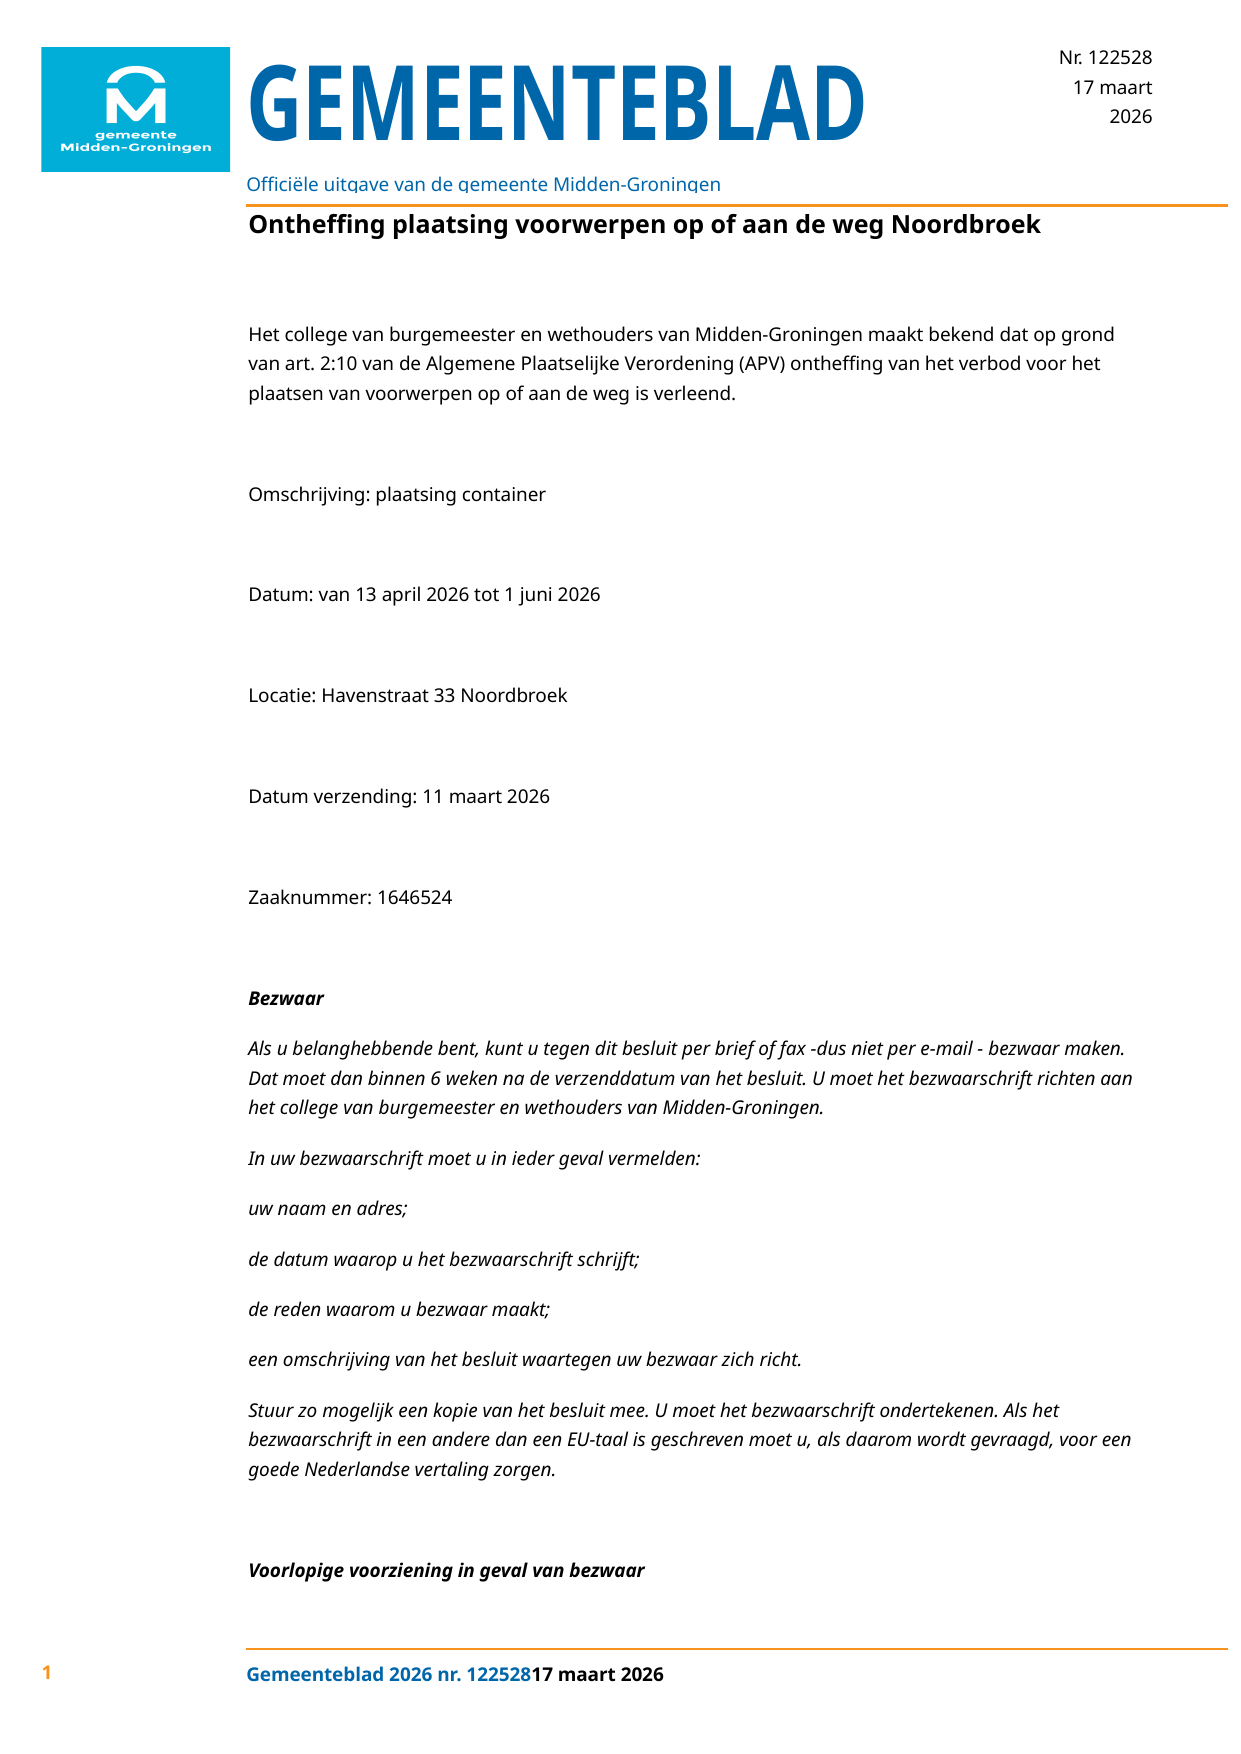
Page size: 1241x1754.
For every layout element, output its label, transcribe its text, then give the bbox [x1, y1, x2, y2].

text de reden waarom u bezwaar maakt; [248, 1296, 1152, 1322]
text Voorlopige voorziening in geval van bezwaar [248, 1557, 1152, 1583]
picture [107, 89, 165, 122]
text Ontheffing plaatsing voorwerpen op of aan de weg Noordbroek [248, 207, 1152, 241]
text een omschrijving van het besluit waartegen uw bezwaar zich richt. [248, 1347, 1152, 1372]
text Stuur zo mogelijk een kopie van het besluit mee. U moet het bezwaarschrift ondertekenen. Als het bezwaarschrift in een andere dan een EU-taal is geschreven moet u, als daarom wordt gevraagd, voor een goede Nederlandse vertaling zorgen. [248, 1397, 1152, 1482]
text Datum verzending: 11 maart 2026 [248, 783, 1152, 809]
text Bezwaar [248, 985, 1152, 1011]
text Locatie: Havenstraat 33 Noordbroek [248, 682, 1152, 708]
text Het college van burgemeester en wethouders van Midden-Groningen maakt bekend dat op grond van art. 2:10 van de Algemene Plaatselijke Verordening (APV) ontheffing van het verbod voor het plaatsen van voorwerpen op of aan de weg is verleend. [248, 321, 1152, 406]
text Zaaknummer: 1646524 [248, 884, 1152, 910]
picture [184, 146, 190, 153]
text uw naam en adres; [248, 1195, 1152, 1221]
picture [108, 66, 164, 82]
text Datum: van 13 april 2026 tot 1 juni 2026 [248, 582, 1152, 607]
text In uw bezwaarschrift moet u in ieder geval vermelden: [248, 1145, 1152, 1171]
text Als u belanghebbende bent, kunt u tegen dit besluit per brief of fax -dus niet per e-mail - bezwaar maken. Dat moet dan binnen 6 weken na de verzenddatum van het besluit. U moet het bezwaarschrift richten aan het college van burgemeester en wethouders van Midden-Groningen. [248, 1035, 1152, 1120]
text de datum waarop u het bezwaarschrift schrijft; [248, 1246, 1152, 1271]
text Omschrijving: plaatsing container [248, 481, 1152, 506]
